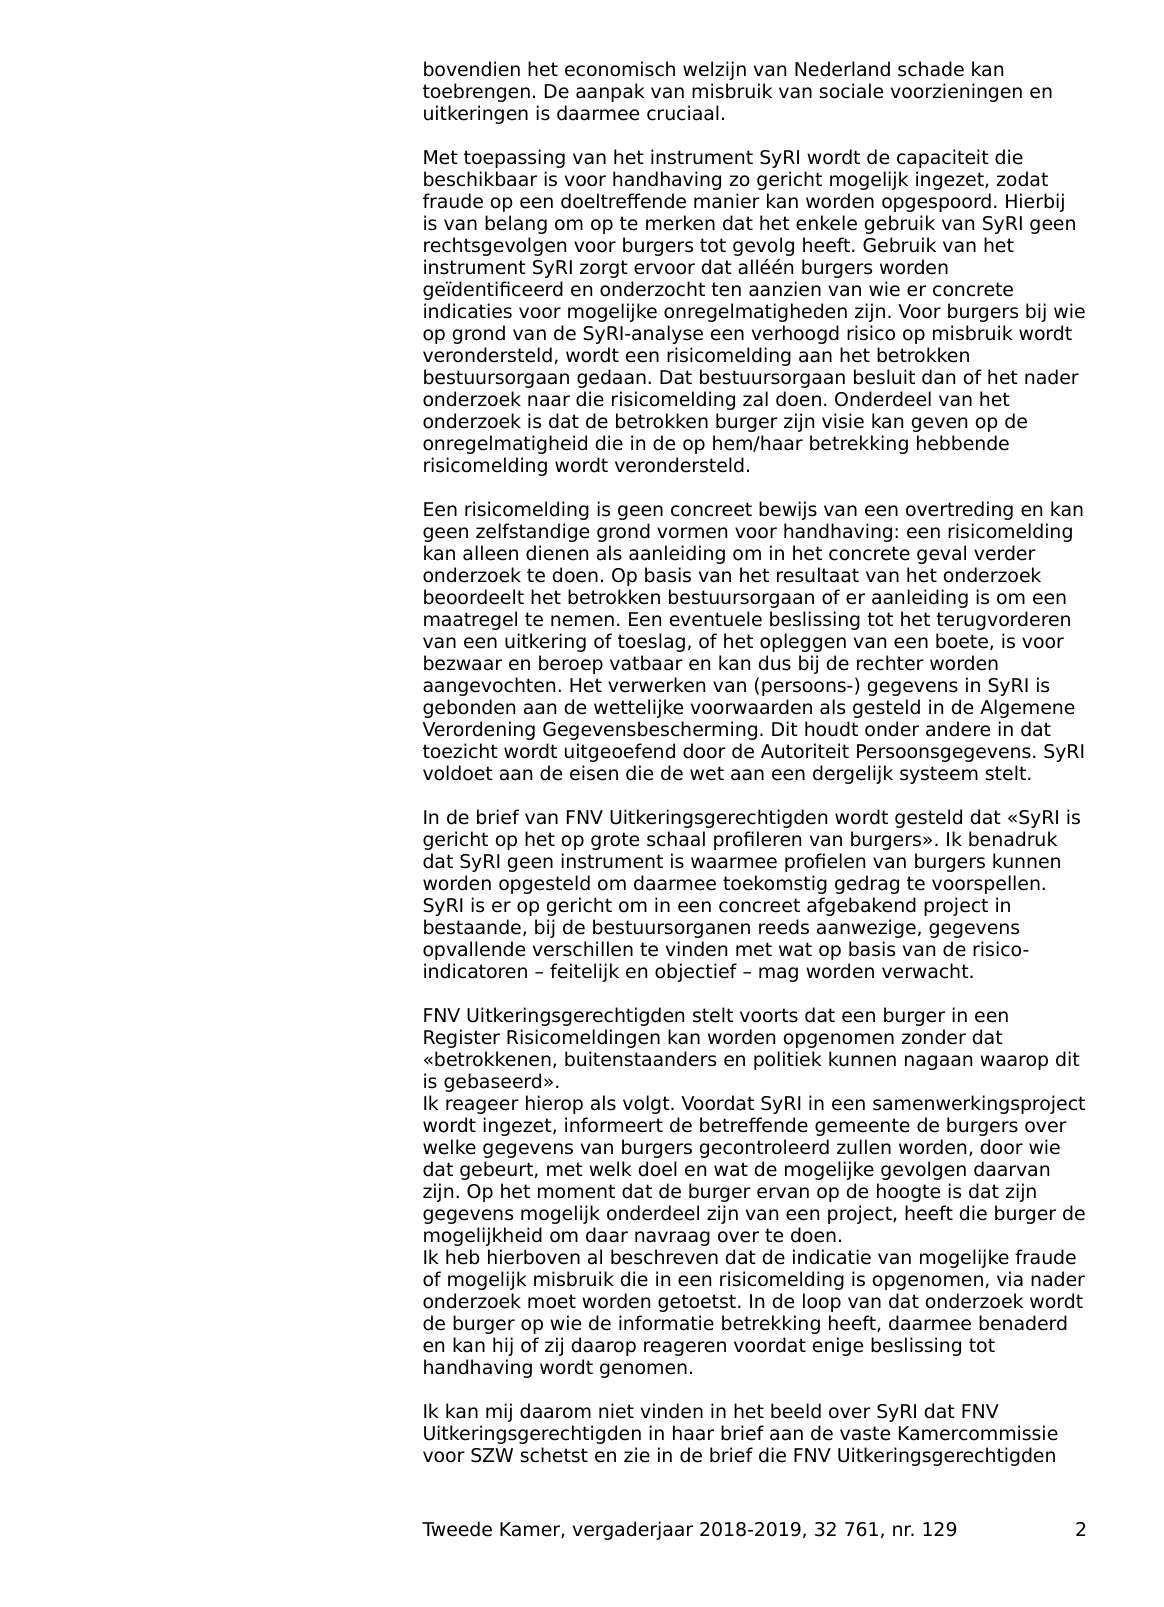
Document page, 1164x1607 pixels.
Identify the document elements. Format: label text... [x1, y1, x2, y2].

text bovendien het economisch welzijn van Nederland schade kan toebrengen. De aanpak van misbruik van sociale voorzieningen en uitkeringen is daarmee cruciaal. [422, 59, 1087, 125]
text FNV Uitkeringsgerechtigden stelt voorts dat een burger in een Register Risicomeldingen kan worden opgenomen zonder dat «betrokkenen, buitenstaanders en politiek kunnen nagaan waarop dit is gebaseerd». [422, 1005, 1087, 1093]
text In de brief van FNV Uitkeringsgerechtigden wordt gesteld dat «SyRI is gericht op het op grote schaal profileren van burgers». Ik benadruk dat SyRI geen instrument is waarmee profielen van burgers kunnen worden opgesteld om daarmee toekomstig gedrag te voorspellen. SyRI is er op gericht om in een concreet afgebakend project in bestaande, bij de bestuursorganen reeds aanwezige, gegevens opvallende verschillen te vinden met wat op basis van de risico-indicatoren – feitelijk en objectief – mag worden verwacht. [422, 807, 1087, 983]
text Een risicomelding is geen concreet bewijs van een overtreding en kan geen zelfstandige grond vormen voor handhaving: een risicomelding kan alleen dienen als aanleiding om in het concrete geval verder onderzoek te doen. Op basis van het resultaat van het onderzoek beoordeelt het betrokken bestuursorgaan of er aanleiding is om een maatregel te nemen. Een eventuele beslissing tot het terugvorderen van een uitkering of toeslag, of het opleggen van een boete, is voor bezwaar en beroep vatbaar en kan dus bij de rechter worden aangevochten. Het verwerken van (persoons-) gegevens in SyRI is gebonden aan de wettelijke voorwaarden als gesteld in de Algemene Verordening Gegevensbescherming. Dit houdt onder andere in dat toezicht wordt uitgeoefend door de Autoriteit Persoonsgegevens. SyRI voldoet aan de eisen die de wet aan een dergelijk systeem stelt. [422, 499, 1087, 785]
text Ik kan mij daarom niet vinden in het beeld over SyRI dat FNV Uitkeringsgerechtigden in haar brief aan de vaste Kamercommissie voor SZW schetst en zie in de brief die FNV Uitkeringsgerechtigden [422, 1401, 1087, 1467]
text Ik reageer hierop als volgt. Voordat SyRI in een samenwerkingsproject wordt ingezet, informeert de betreffende gemeente de burgers over welke gegevens van burgers gecontroleerd zullen worden, door wie dat gebeurt, met welk doel en wat de mogelijke gevolgen daarvan zijn. Op het moment dat de burger ervan op de hoogte is dat zijn gegevens mogelijk onderdeel zijn van een project, heeft die burger de mogelijkheid om daar navraag over te doen. [422, 1093, 1087, 1247]
text Ik heb hierboven al beschreven dat de indicatie van mogelijke fraude of mogelijk misbruik die in een risicomelding is opgenomen, via nader onderzoek moet worden getoetst. In de loop van dat onderzoek wordt de burger op wie de informatie betrekking heeft, daarmee benaderd en kan hij of zij daarop reageren voordat enige beslissing tot handhaving wordt genomen. [422, 1247, 1087, 1379]
text Met toepassing van het instrument SyRI wordt de capaciteit die beschikbaar is voor handhaving zo gericht mogelijk ingezet, zodat fraude op een doeltreffende manier kan worden opgespoord. Hierbij is van belang om op te merken dat het enkele gebruik van SyRI geen rechtsgevolgen voor burgers tot gevolg heeft. Gebruik van het instrument SyRI zorgt ervoor dat alléén burgers worden geïdentificeerd en onderzocht ten aanzien van wie er concrete indicaties voor mogelijke onregelmatigheden zijn. Voor burgers bij wie op grond van de SyRI-analyse een verhoogd risico op misbruik wordt verondersteld, wordt een risicomelding aan het betrokken bestuursorgaan gedaan. Dat bestuursorgaan besluit dan of het nader onderzoek naar die risicomelding zal doen. Onderdeel van het onderzoek is dat de betrokken burger zijn visie kan geven op de onregelmatigheid die in de op hem/haar betrekking hebbende risicomelding wordt verondersteld. [422, 147, 1087, 477]
